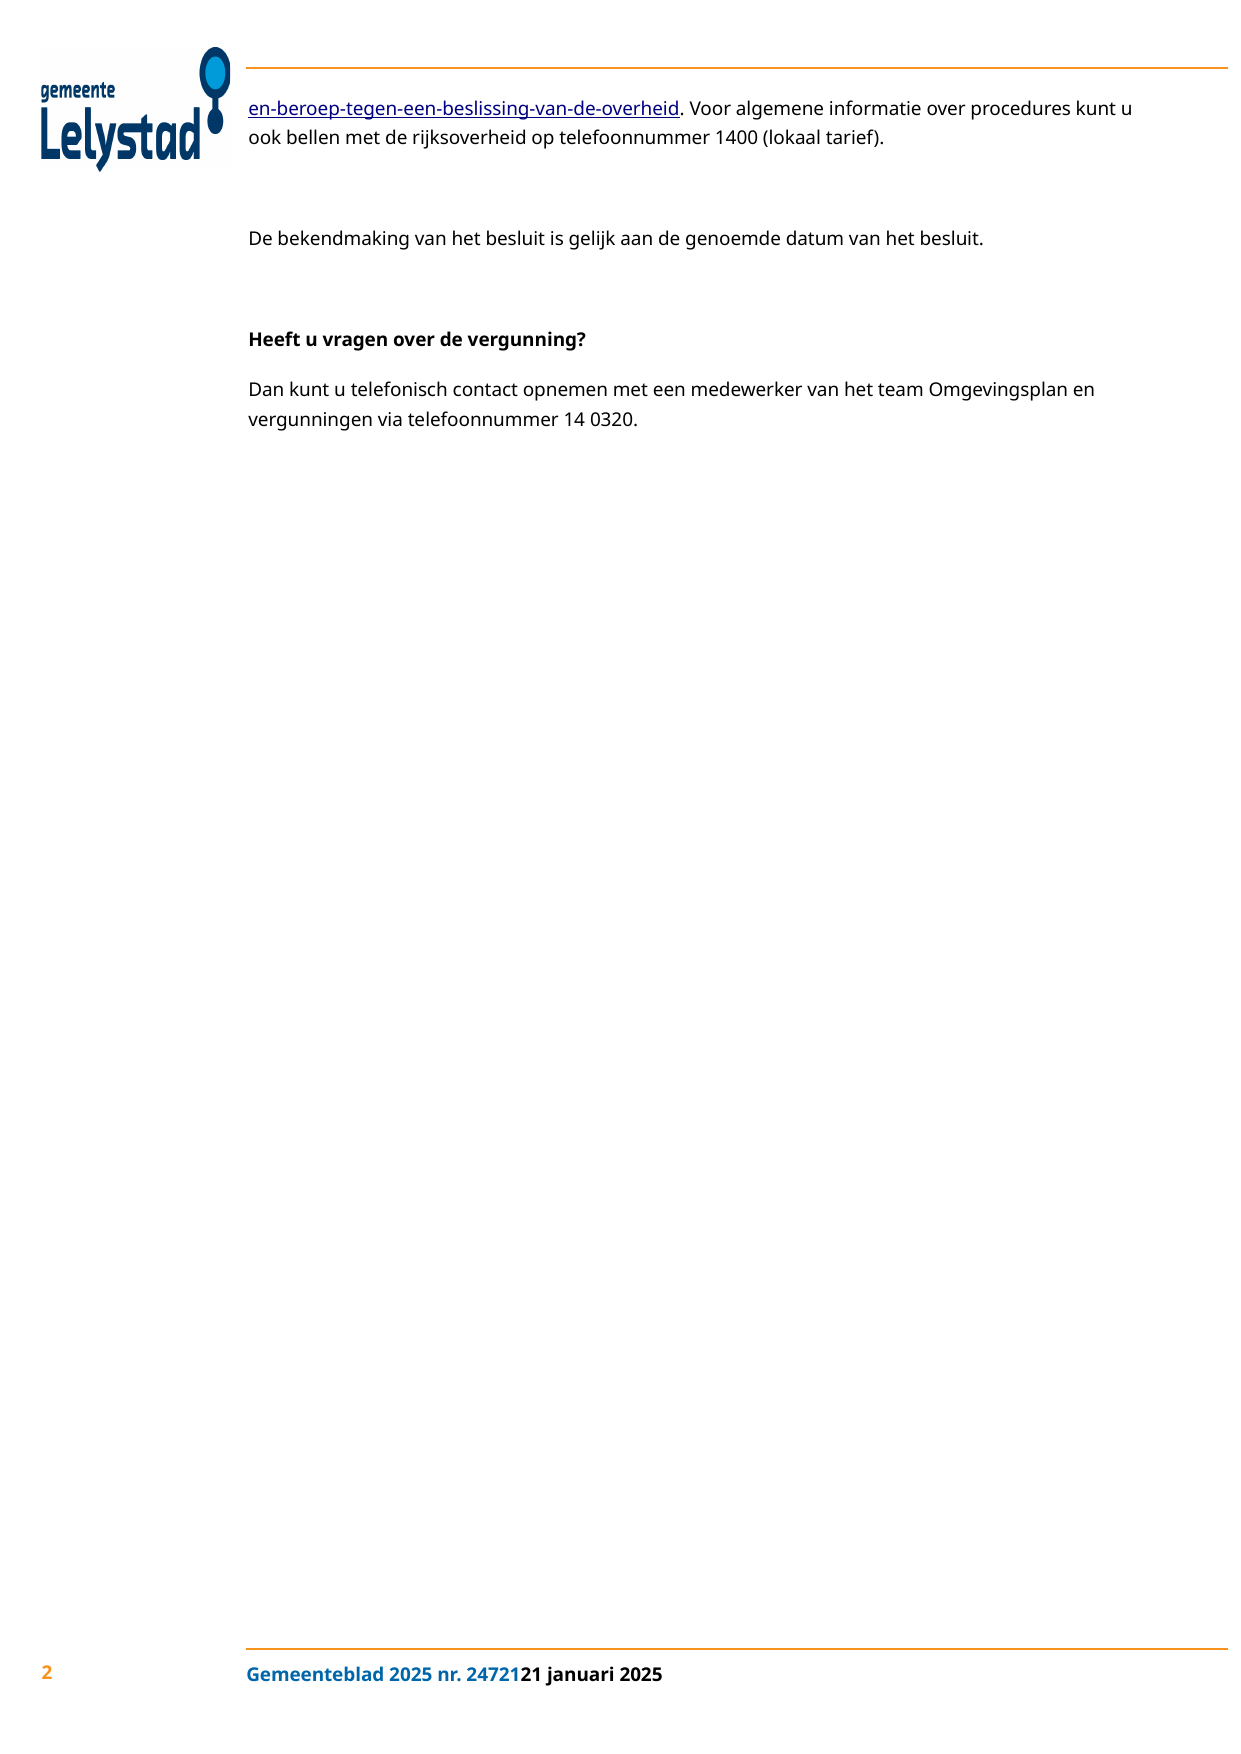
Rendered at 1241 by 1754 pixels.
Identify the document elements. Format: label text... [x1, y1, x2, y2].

text De bekendmaking van het besluit is gelijk aan de genoemde datum van het besluit. [248, 225, 1152, 251]
text en-beroep-tegen-een-beslissing-van-de-overheid. Voor algemene informatie over procedures kunt u ook bellen met de rijksoverheid op telefoonnummer 1400 (lokaal tarief). [248, 95, 1152, 150]
text Heeft u vragen over de vergunning? [248, 326, 1152, 352]
picture [41, 47, 231, 172]
text Dan kunt u telefonisch contact opnemen met een medewerker van het team Omgevingsplan en vergunningen via telefoonnummer 14 0320. [248, 376, 1152, 432]
